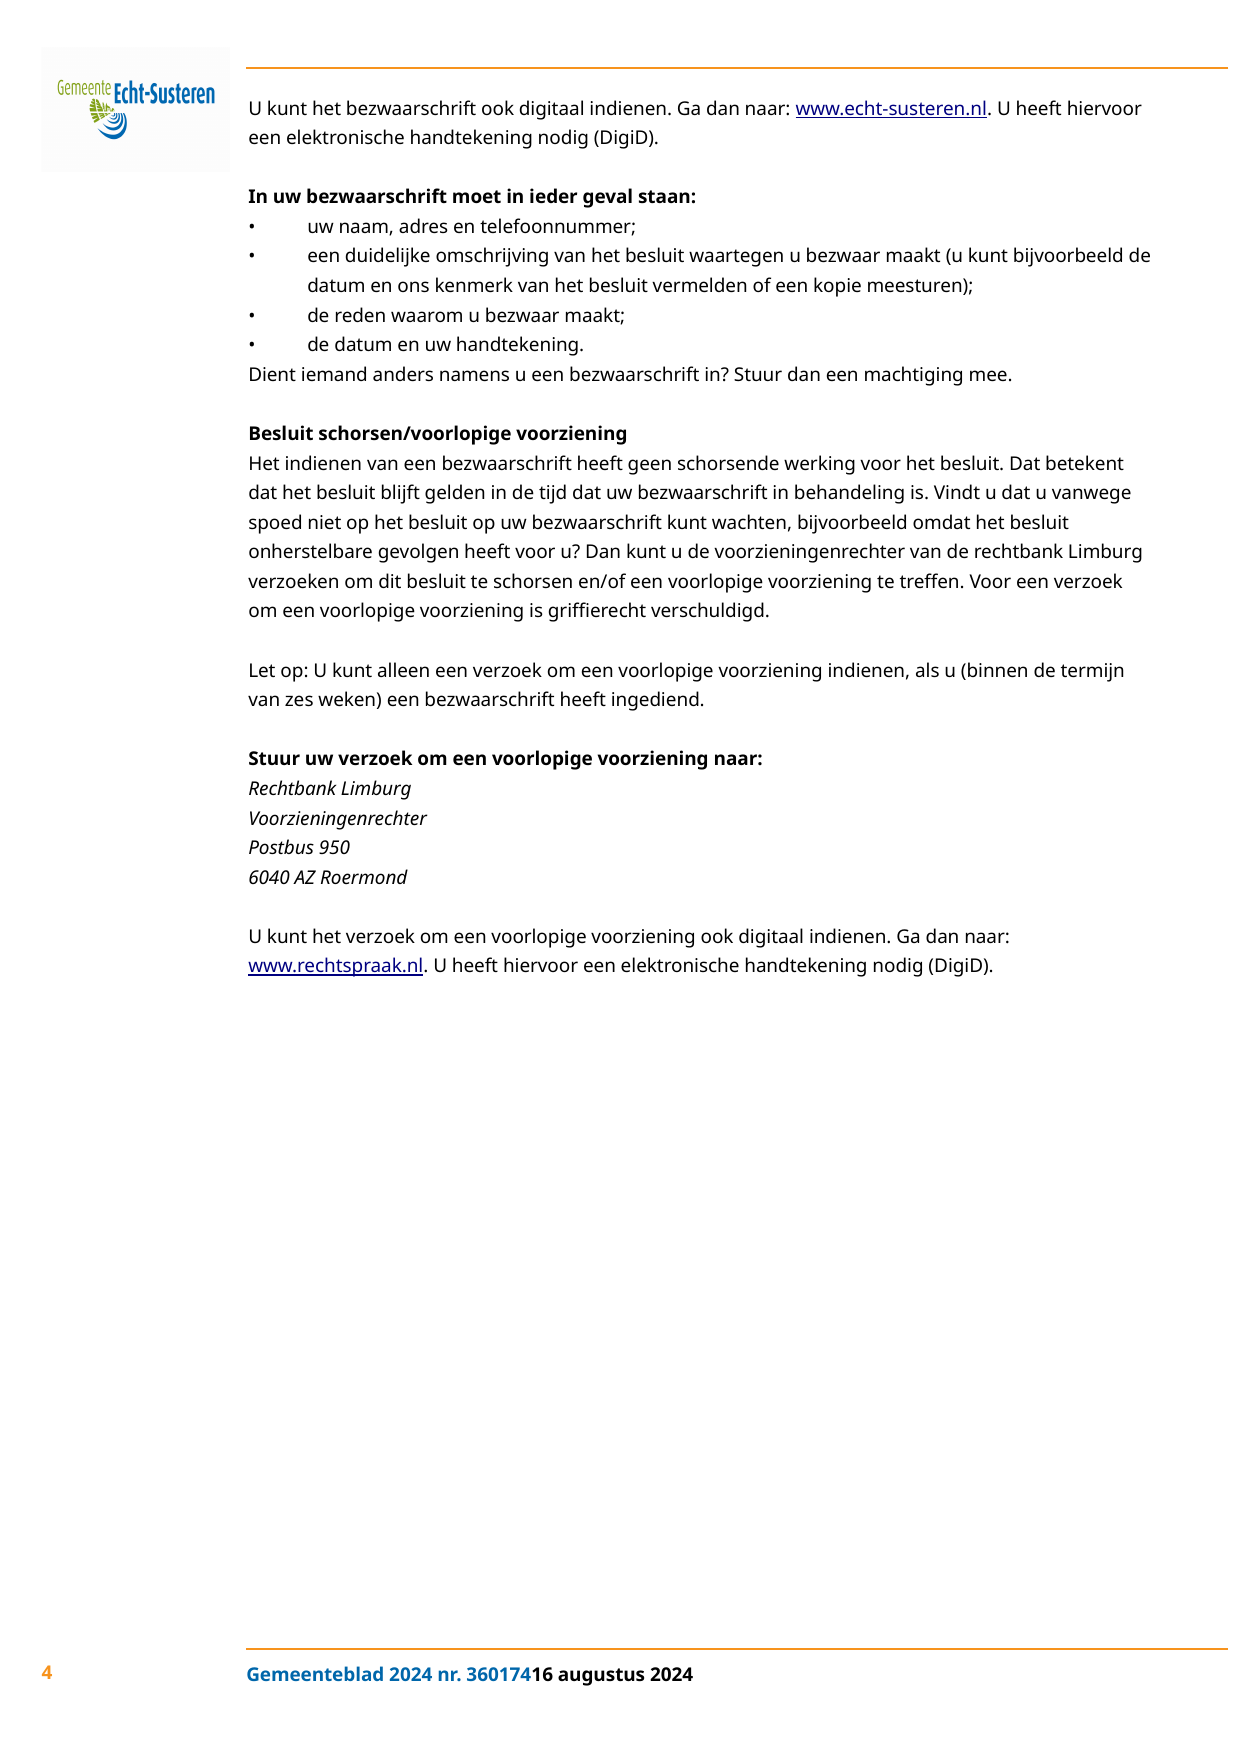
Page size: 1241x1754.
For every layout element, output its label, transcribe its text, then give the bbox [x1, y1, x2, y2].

text U kunt het bezwaarschrift ook digitaal indienen. Ga dan naar: www.echt-susteren.nl. U heeft hiervoor een elektronische handtekening nodig (DigiD). [248, 95, 1152, 150]
text 6040 AZ Roermond [248, 864, 1152, 890]
text Let op: U kunt alleen een verzoek om een voorlopige voorziening indienen, als u (binnen de termijn van zes weken) een bezwaarschrift heeft ingediend. [248, 657, 1152, 712]
list uw naam, adres en telefoonnummer; [248, 213, 1152, 239]
list een duidelijke omschrijving van het besluit waartegen u bezwaar maakt (u kunt bijvoorbeeld de datum en ons kenmerk van het besluit vermelden of een kopie meesturen); [248, 243, 1152, 298]
picture [41, 47, 231, 172]
text Het indienen van een bezwaarschrift heeft geen schorsende werking voor het besluit. Dat betekent dat het besluit blijft gelden in de tijd dat uw bezwaarschrift in behandeling is. Vindt u dat u vanwege spoed niet op het besluit op uw bezwaarschrift kunt wachten, bijvoorbeeld omdat het besluit onherstelbare gevolgen heeft voor u? Dan kunt u de voorzieningenrechter van de rechtbank Limburg verzoeken om dit besluit te schorsen en/of een voorlopige voorziening te treffen. Voor een verzoek om een voorlopige voorziening is griffierecht verschuldigd. [248, 450, 1152, 623]
list de reden waarom u bezwaar maakt; [248, 302, 1152, 328]
text Dient iemand anders namens u een bezwaarschrift in? Stuur dan een machtiging mee. [248, 361, 1152, 387]
text Besluit schorsen/voorlopige voorziening [248, 420, 1152, 446]
text Rechtbank Limburg [248, 775, 1152, 801]
text In uw bezwaarschrift moet in ieder geval staan: [248, 183, 1152, 209]
text Voorzieningenrechter [248, 805, 1152, 831]
text U kunt het verzoek om een voorlopige voorziening ook digitaal indienen. Ga dan naar: www.rechtspraak.nl. U heeft hiervoor een elektronische handtekening nodig (DigiD). [248, 923, 1152, 978]
list de datum en uw handtekening. [248, 331, 1152, 357]
text Stuur uw verzoek om een voorlopige voorziening naar: [248, 746, 1152, 771]
text Postbus 950 [248, 834, 1152, 860]
